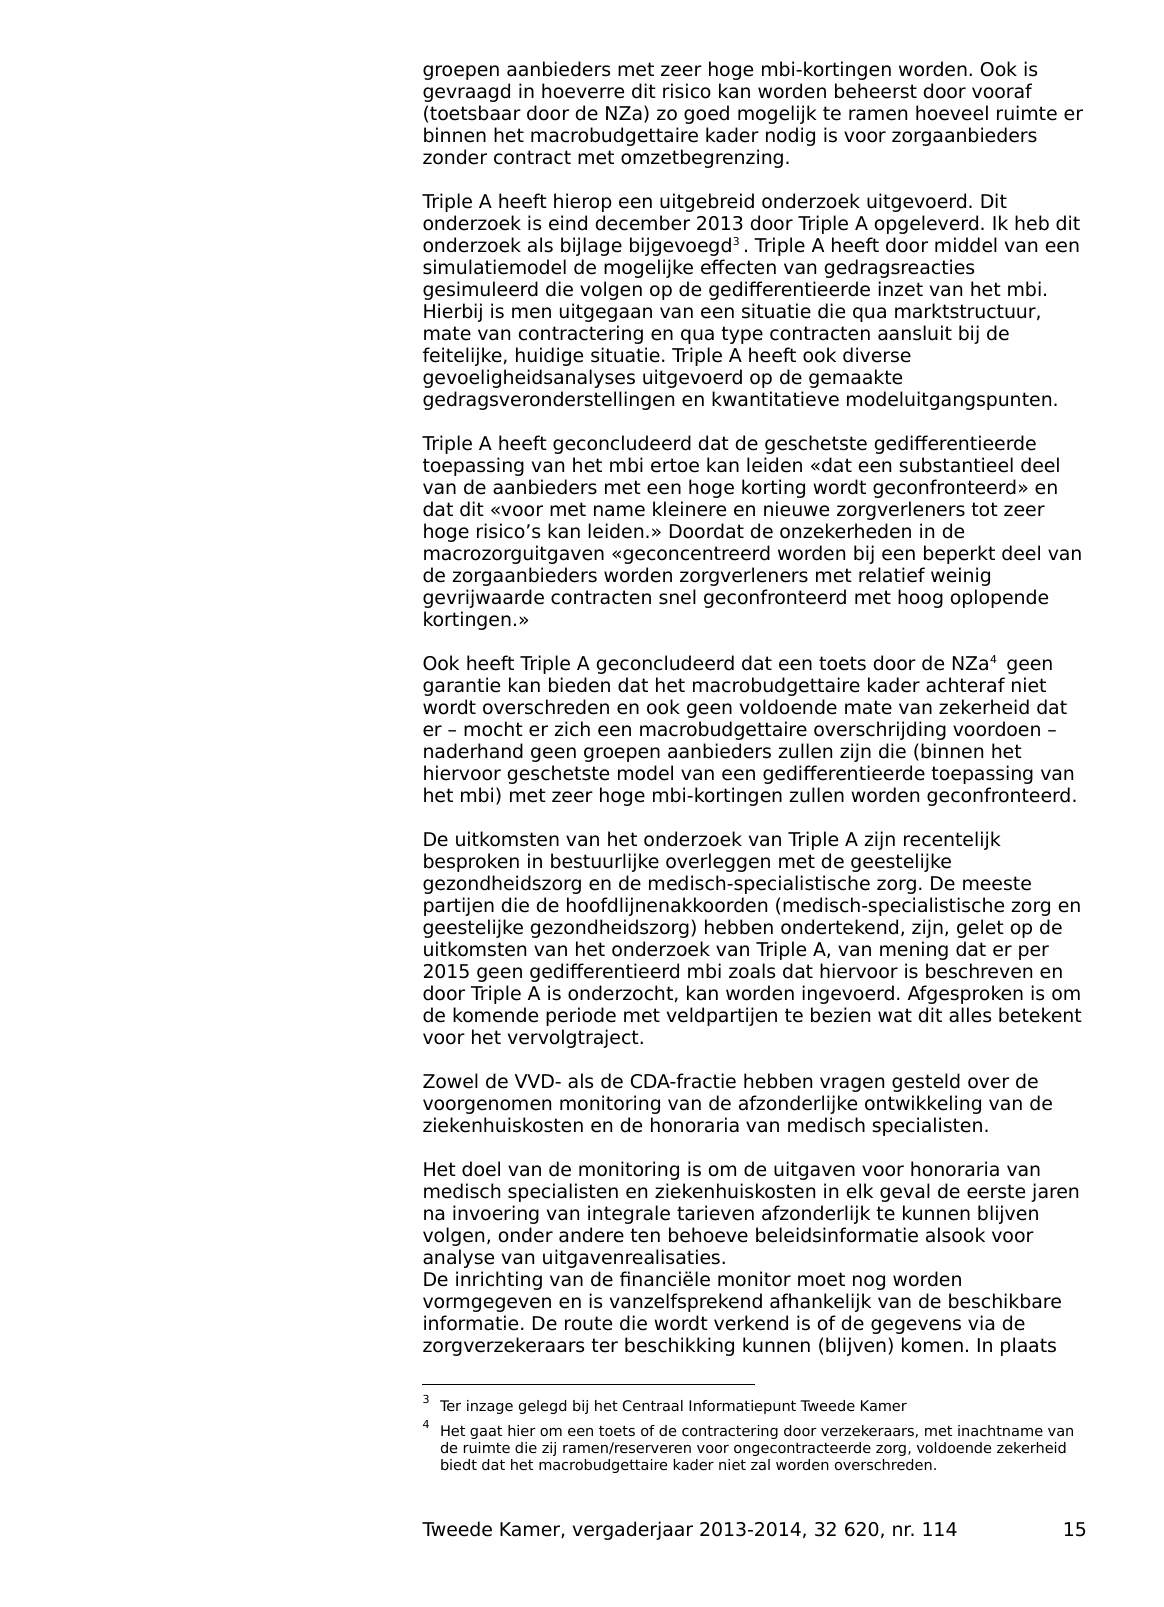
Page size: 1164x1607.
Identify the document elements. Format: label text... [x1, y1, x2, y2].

text De inrichting van de financiële monitor moet nog worden vormgegeven en is vanzelfsprekend afhankelijk van de beschikbare informatie. De route die wordt verkend is of de gegevens via de zorgverzekeraars ter beschikking kunnen (blijven) komen. In plaats [422, 1269, 1087, 1357]
text Triple A heeft hierop een uitgebreid onderzoek uitgevoerd. Dit onderzoek is eind december 2013 door Triple A opgeleverd. Ik heb dit onderzoek als bijlage bijgevoegd. Triple A heeft door middel van een simulatiemodel de mogelijke effecten van gedragsreacties gesimuleerd die volgen op de gedifferentieerde inzet van het mbi. Hierbij is men uitgegaan van een situatie die qua marktstructuur, mate van contractering en qua type contracten aansluit bij de feitelijke, huidige situatie. Triple A heeft ook diverse gevoeligheidsanalyses uitgevoerd op de gemaakte gedragsveronderstellingen en kwantitatieve modeluitgangspunten. [422, 191, 1087, 411]
text Het gaat hier om een toets of de contractering door verzekeraars, met inachtname van de ruimte die zij ramen/reserveren voor ongecontracteerde zorg, voldoende zekerheid biedt dat het macrobudgettaire kader niet zal worden overschreden. [422, 1418, 1087, 1474]
text De uitkomsten van het onderzoek van Triple A zijn recentelijk besproken in bestuurlijke overleggen met de geestelijke gezondheidszorg en de medisch-specialistische zorg. De meeste partijen die de hoofdlijnenakkoorden (medisch-specialistische zorg en geestelijke gezondheidszorg) hebben ondertekend, zijn, gelet op de uitkomsten van het onderzoek van Triple A, van mening dat er per 2015 geen gedifferentieerd mbi zoals dat hiervoor is beschreven en door Triple A is onderzocht, kan worden ingevoerd. Afgesproken is om de komende periode met veldpartijen te bezien wat dit alles betekent voor het vervolgtraject. [422, 829, 1087, 1049]
text groepen aanbieders met zeer hoge mbi-kortingen worden. Ook is gevraagd in hoeverre dit risico kan worden beheerst door vooraf (toetsbaar door de NZa) zo goed mogelijk te ramen hoeveel ruimte er binnen het macrobudgettaire kader nodig is voor zorgaanbieders zonder contract met omzetbegrenzing. [422, 59, 1087, 169]
text Triple A heeft geconcludeerd dat de geschetste gedifferentieerde toepassing van het mbi ertoe kan leiden «dat een substantieel deel van de aanbieders met een hoge korting wordt geconfronteerd» en dat dit «voor met name kleinere en nieuwe zorgverleners tot zeer hoge risico’s kan leiden.» Doordat de onzekerheden in de macrozorguitgaven «geconcentreerd worden bij een beperkt deel van de zorgaanbieders worden zorgverleners met relatief weinig gevrijwaarde contracten snel geconfronteerd met hoog oplopende kortingen.» [422, 433, 1087, 631]
text Ter inzage gelegd bij het Centraal Informatiepunt Tweede Kamer [422, 1393, 1087, 1416]
text Zowel de VVD- als de CDA-fractie hebben vragen gesteld over de voorgenomen monitoring van de afzonderlijke ontwikkeling van de ziekenhuiskosten en de honoraria van medisch specialisten. [422, 1071, 1087, 1137]
text Het doel van de monitoring is om de uitgaven voor honoraria van medisch specialisten en ziekenhuiskosten in elk geval de eerste jaren na invoering van integrale tarieven afzonderlijk te kunnen blijven volgen, onder andere ten behoeve beleidsinformatie alsook voor analyse van uitgavenrealisaties. [422, 1159, 1087, 1269]
text Ook heeft Triple A geconcludeerd dat een toets door de NZa geen garantie kan bieden dat het macrobudgettaire kader achteraf niet wordt overschreden en ook geen voldoende mate van zekerheid dat er – mocht er zich een macrobudgettaire overschrijding voordoen – naderhand geen groepen aanbieders zullen zijn die (binnen het hiervoor geschetste model van een gedifferentieerde toepassing van het mbi) met zeer hoge mbi-kortingen zullen worden geconfronteerd. [422, 653, 1087, 807]
